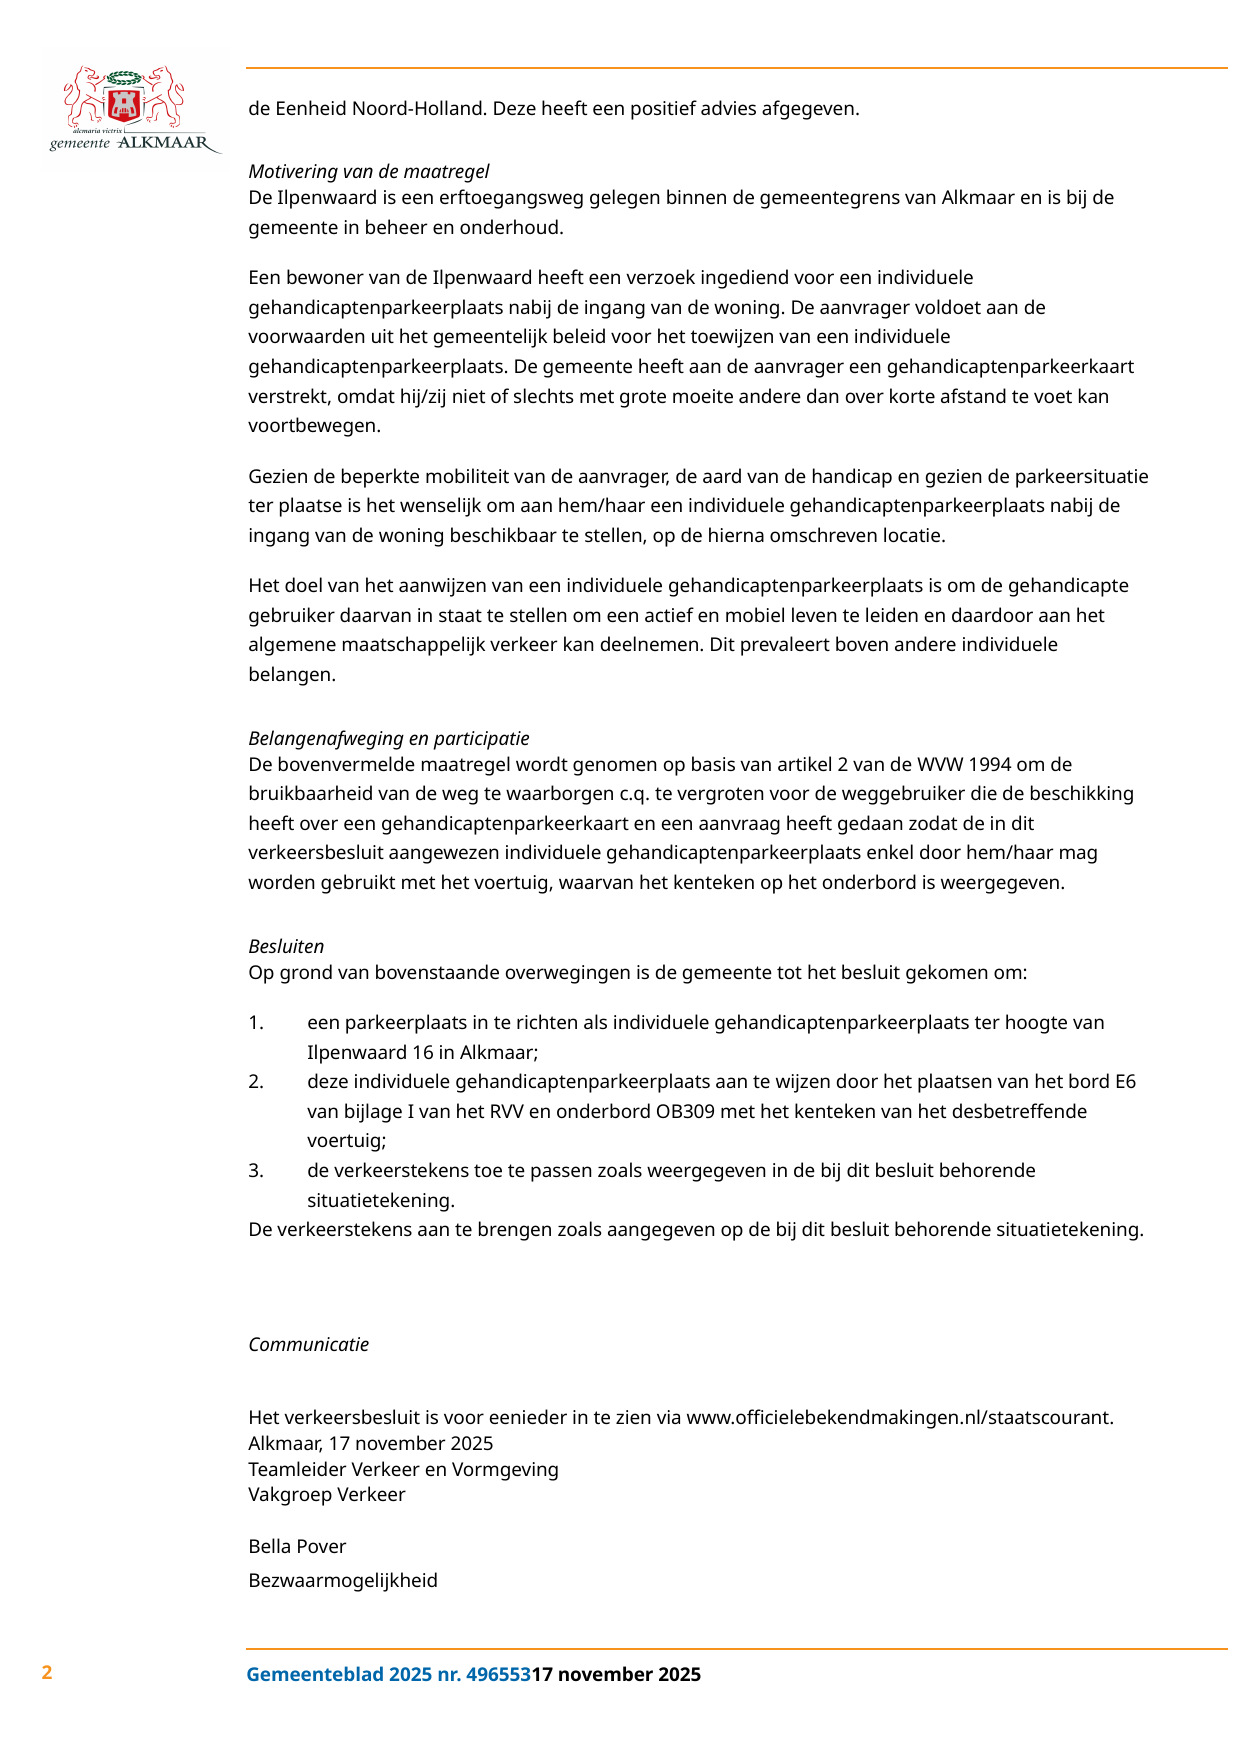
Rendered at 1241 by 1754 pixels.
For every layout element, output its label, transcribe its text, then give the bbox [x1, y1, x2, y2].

text de Eenheid Noord-Holland. Deze heeft een positief advies afgegeven. [248, 95, 1152, 121]
text Belangenafweging en participatie [248, 725, 1152, 751]
text Bella Pover [248, 1533, 1152, 1559]
text De Ilpenwaard is een erftoegangsweg gelegen binnen de gemeentegrens van Alkmaar en is bij de gemeente in beheer en onderhoud. [248, 184, 1152, 240]
text Bezwaarmogelijkheid [248, 1572, 1152, 1592]
text Vakgroep Verkeer [248, 1481, 1152, 1507]
picture [41, 47, 231, 172]
text Een bewoner van de Ilpenwaard heeft een verzoek ingediend voor een individuele gehandicaptenparkeerplaats nabij de ingang van de woning. De aanvrager voldoet aan de voorwaarden uit het gemeentelijk beleid voor het toewijzen van een individuele gehandicaptenparkeerplaats. De gemeente heeft aan de aanvrager een gehandicaptenparkeerkaart verstrekt, omdat hij/zij niet of slechts met grote moeite andere dan over korte afstand te voet kan voortbewegen. [248, 264, 1152, 438]
text Besluiten [248, 933, 1152, 959]
text Communicatie [248, 1331, 1152, 1356]
text Alkmaar, 17 november 2025 [248, 1430, 1152, 1456]
text Gezien de beperkte mobiliteit van de aanvrager, de aard van de handicap en gezien de parkeersituatie ter plaatse is het wenselijk om aan hem/haar een individuele gehandicaptenparkeerplaats nabij de ingang van de woning beschikbaar te stellen, op de hierna omschreven locatie. [248, 463, 1152, 548]
text Op grond van bovenstaande overwegingen is de gemeente tot het besluit gekomen om: [248, 959, 1152, 984]
text Het doel van het aanwijzen van een individuele gehandicaptenparkeerplaats is om de gehandicapte gebruiker daarvan in staat te stellen om een actief en mobiel leven te leiden en daardoor aan het algemene maatschappelijk verkeer kan deelnemen. Dit prevaleert boven andere individuele belangen. [248, 572, 1152, 687]
list een parkeerplaats in te richten als individuele gehandicaptenparkeerplaats ter hoogte van Ilpenwaard 16 in Alkmaar; [248, 1009, 1152, 1064]
list deze individuele gehandicaptenparkeerplaats aan te wijzen door het plaatsen van het bord E6 van bijlage I van het RVV en onderbord OB309 met het kenteken van het desbetreffende voertuig; [248, 1068, 1152, 1153]
text Motivering van de maatregel [248, 159, 1152, 184]
text De verkeerstekens aan te brengen zoals aangegeven op de bij dit besluit behorende situatietekening. [248, 1216, 1152, 1242]
text De bovenvermelde maatregel wordt genomen op basis van artikel 2 van de WVW 1994 om de bruikbaarheid van de weg te waarborgen c.q. te vergroten voor de weggebruiker die de beschikking heeft over een gehandicaptenparkeerkaart en een aanvraag heeft gedaan zodat de in dit verkeersbesluit aangewezen individuele gehandicaptenparkeerplaats enkel door hem/haar mag worden gebruikt met het voertuig, waarvan het kenteken op het onderbord is weergegeven. [248, 751, 1152, 895]
text Het verkeersbesluit is voor eenieder in te zien via www.officielebekendmakingen.nl/staatscourant. [248, 1404, 1152, 1430]
list de verkeerstekens toe te passen zoals weergegeven in de bij dit besluit behorende situatietekening. [248, 1157, 1152, 1212]
text Teamleider Verkeer en Vormgeving [248, 1456, 1152, 1481]
